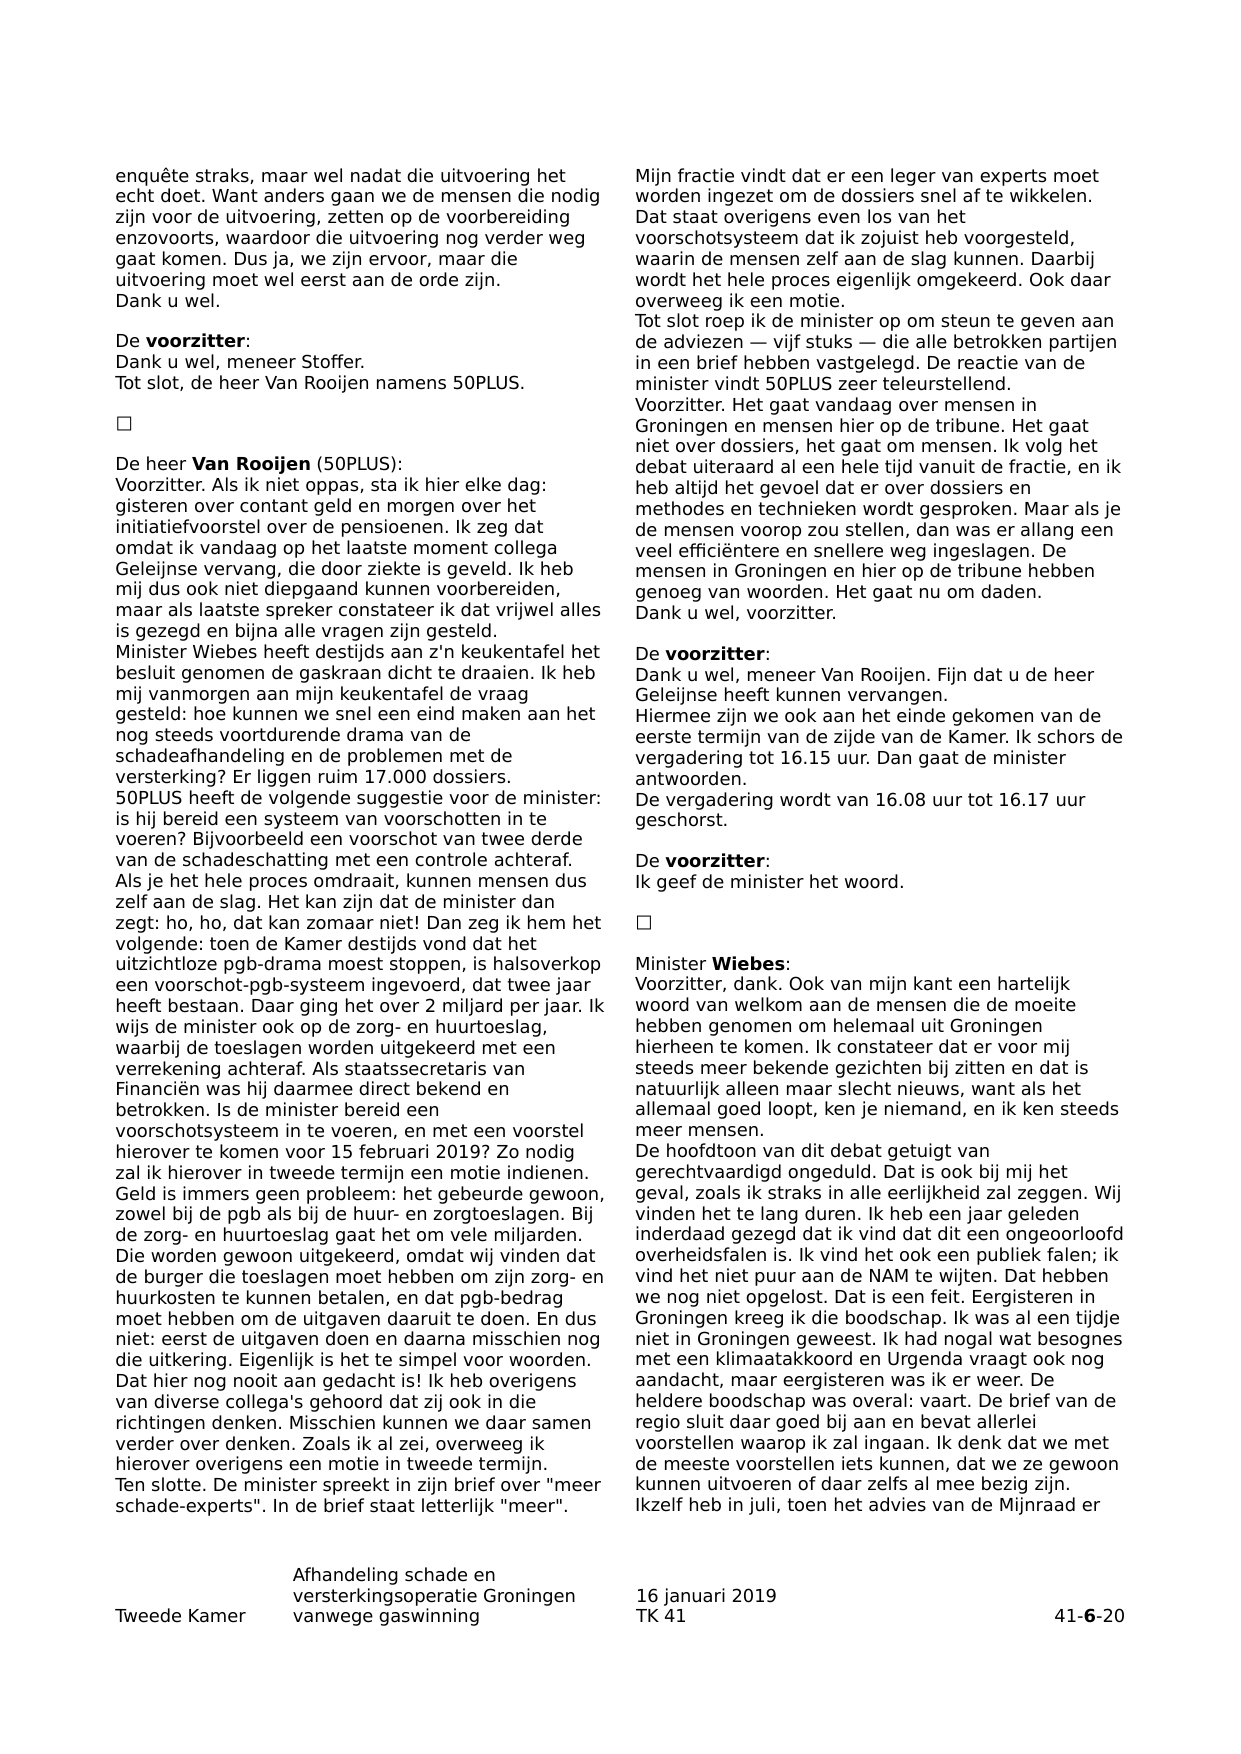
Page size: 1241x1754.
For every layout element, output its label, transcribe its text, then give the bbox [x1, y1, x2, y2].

text Minister Wiebes: [635, 953, 1125, 974]
text De vergadering wordt van 16.08 uur tot 16.17 uur geschorst. [635, 789, 1125, 831]
text Ik geef de minister het woord. [635, 872, 1125, 893]
text Mijn fractie vindt dat er een leger van experts moet worden ingezet om de dossiers snel af te wikkelen. Dat staat overigens even los van het voorschotsysteem dat ik zojuist heb voorgesteld, waarin de mensen zelf aan de slag kunnen. Daarbij wordt het hele proces eigenlijk omgekeerd. Ook daar overweeg ik een motie. [635, 165, 1125, 311]
text ⬜ [635, 913, 1125, 933]
text Voorzitter. Het gaat vandaag over mensen in Groningen en mensen hier op de tribune. Het gaat niet over dossiers, het gaat om mensen. Ik volg het debat uiteraard al een hele tijd vanuit de fractie, en ik heb altijd het gevoel dat er over dossiers en methodes en technieken wordt gesproken. Maar als je de mensen voorop zou stellen, dan was er allang een veel efficiëntere en snellere weg ingeslagen. De mensen in Groningen en hier op de tribune hebben genoeg van woorden. Het gaat nu om daden. [635, 394, 1125, 603]
text Tot slot roep ik de minister op om steun te geven aan de adviezen — vijf stuks — die alle betrokken partijen in een brief hebben vastgelegd. De reactie van de minister vindt 50PLUS zeer teleurstellend. [635, 311, 1125, 394]
text Ten slotte. De minister spreekt in zijn brief over "meer schade-experts". In de brief staat letterlijk "meer". [115, 1475, 605, 1517]
text De voorzitter: [115, 331, 605, 352]
text Voorzitter, dank. Ook van mijn kant een hartelijk woord van welkom aan de mensen die de moeite hebben genomen om helemaal uit Groningen hierheen te komen. Ik constateer dat er voor mij steeds meer bekende gezichten bij zitten en dat is natuurlijk alleen maar slecht nieuws, want als het allemaal goed loopt, ken je niemand, en ik ken steeds meer mensen. [635, 974, 1125, 1141]
text Tot slot, de heer Van Rooijen namens 50PLUS. [115, 373, 605, 393]
text 50PLUS heeft de volgende suggestie voor de minister: is hij bereid een systeem van voorschotten in te voeren? Bijvoorbeeld een voorschot van twee derde van de schadeschatting met een controle achteraf. Als je het hele proces omdraait, kunnen mensen dus zelf aan de slag. Het kan zijn dat de minister dan zegt: ho, ho, dat kan zomaar niet! Dan zeg ik hem het volgende: toen de Kamer destijds vond dat het uitzichtloze pgb-drama moest stoppen, is halsoverkop een voorschot-pgb-systeem ingevoerd, dat twee jaar heeft bestaan. Daar ging het over 2 miljard per jaar. Ik wijs de minister ook op de zorg- en huurtoeslag, waarbij de toeslagen worden uitgekeerd met een verrekening achteraf. Als staatssecretaris van Financiën was hij daarmee direct bekend en betrokken. Is de minister bereid een voorschotsysteem in te voeren, en met een voorstel hierover te komen voor 15 februari 2019? Zo nodig zal ik hierover in tweede termijn een motie indienen. Geld is immers geen probleem: het gebeurde gewoon, zowel bij de pgb als bij de huur- en zorgtoeslagen. Bij de zorg- en huurtoeslag gaat het om vele miljarden. Die worden gewoon uitgekeerd, omdat wij vinden dat de burger die toeslagen moet hebben om zijn zorg- en huurkosten te kunnen betalen, en dat pgb-bedrag moet hebben om de uitgaven daaruit te doen. En dus niet: eerst de uitgaven doen en daarna misschien nog die uitkering. Eigenlijk is het te simpel voor woorden. Dat hier nog nooit aan gedacht is! Ik heb overigens van diverse collega's gehoord dat zij ook in die richtingen denken. Misschien kunnen we daar samen verder over denken. Zoals ik al zei, overweeg ik hierover overigens een motie in tweede termijn. [115, 787, 605, 1475]
text De hoofdtoon van dit debat getuigt van gerechtvaardigd ongeduld. Dat is ook bij mij het geval, zoals ik straks in alle eerlijkheid zal zeggen. Wij vinden het te lang duren. Ik heb een jaar geleden inderdaad gezegd dat ik vind dat dit een ongeoorloofd overheidsfalen is. Ik vind het ook een publiek falen; ik vind het niet puur aan de NAM te wijten. Dat hebben we nog niet opgelost. Dat is een feit. Eergisteren in Groningen kreeg ik die boodschap. Ik was al een tijdje niet in Groningen geweest. Ik had nogal wat besognes met een klimaatakkoord en Urgenda vraagt ook nog aandacht, maar eergisteren was ik er weer. De heldere boodschap was overal: vaart. De brief van de regio sluit daar goed bij aan en bevat allerlei voorstellen waarop ik zal ingaan. Ik denk dat we met de meeste voorstellen iets kunnen, dat we ze gewoon kunnen uitvoeren of daar zelfs al mee bezig zijn. [635, 1141, 1125, 1495]
text Dank u wel, voorzitter. [635, 603, 1125, 624]
text Voorzitter. Als ik niet oppas, sta ik hier elke dag: gisteren over contant geld en morgen over het initiatiefvoorstel over de pensioenen. Ik zeg dat omdat ik vandaag op het laatste moment collega Geleijnse vervang, die door ziekte is geveld. Ik heb mij dus ook niet diepgaand kunnen voorbereiden, maar als laatste spreker constateer ik dat vrijwel alles is gezegd en bijna alle vragen zijn gesteld. [115, 475, 605, 642]
text Ikzelf heb in juli, toen het advies van de Mijnraad er [635, 1495, 1125, 1516]
text Hiermee zijn we ook aan het einde gekomen van de eerste termijn van de zijde van de Kamer. Ik schors de vergadering tot 16.15 uur. Dan gaat de minister antwoorden. [635, 706, 1125, 789]
text enquête straks, maar wel nadat die uitvoering het echt doet. Want anders gaan we de mensen die nodig zijn voor de uitvoering, zetten op de voorbereiding enzovoorts, waardoor die uitvoering nog verder weg gaat komen. Dus ja, we zijn ervoor, maar die uitvoering moet wel eerst aan de orde zijn. [115, 165, 605, 290]
text ⬜ [115, 413, 605, 434]
text Dank u wel, meneer Van Rooijen. Fijn dat u de heer Geleijnse heeft kunnen vervangen. [635, 664, 1125, 706]
text De heer Van Rooijen (50PLUS): [115, 454, 605, 475]
text De voorzitter: [635, 644, 1125, 664]
text Dank u wel. [115, 290, 605, 311]
text De voorzitter: [635, 851, 1125, 872]
text Dank u wel, meneer Stoffer. [115, 352, 605, 373]
text Minister Wiebes heeft destijds aan z'n keukentafel het besluit genomen de gaskraan dicht te draaien. Ik heb mij vanmorgen aan mijn keukentafel de vraag gesteld: hoe kunnen we snel een eind maken aan het nog steeds voortdurende drama van de schadeafhandeling en de problemen met de versterking? Er liggen ruim 17.000 dossiers. [115, 642, 605, 787]
